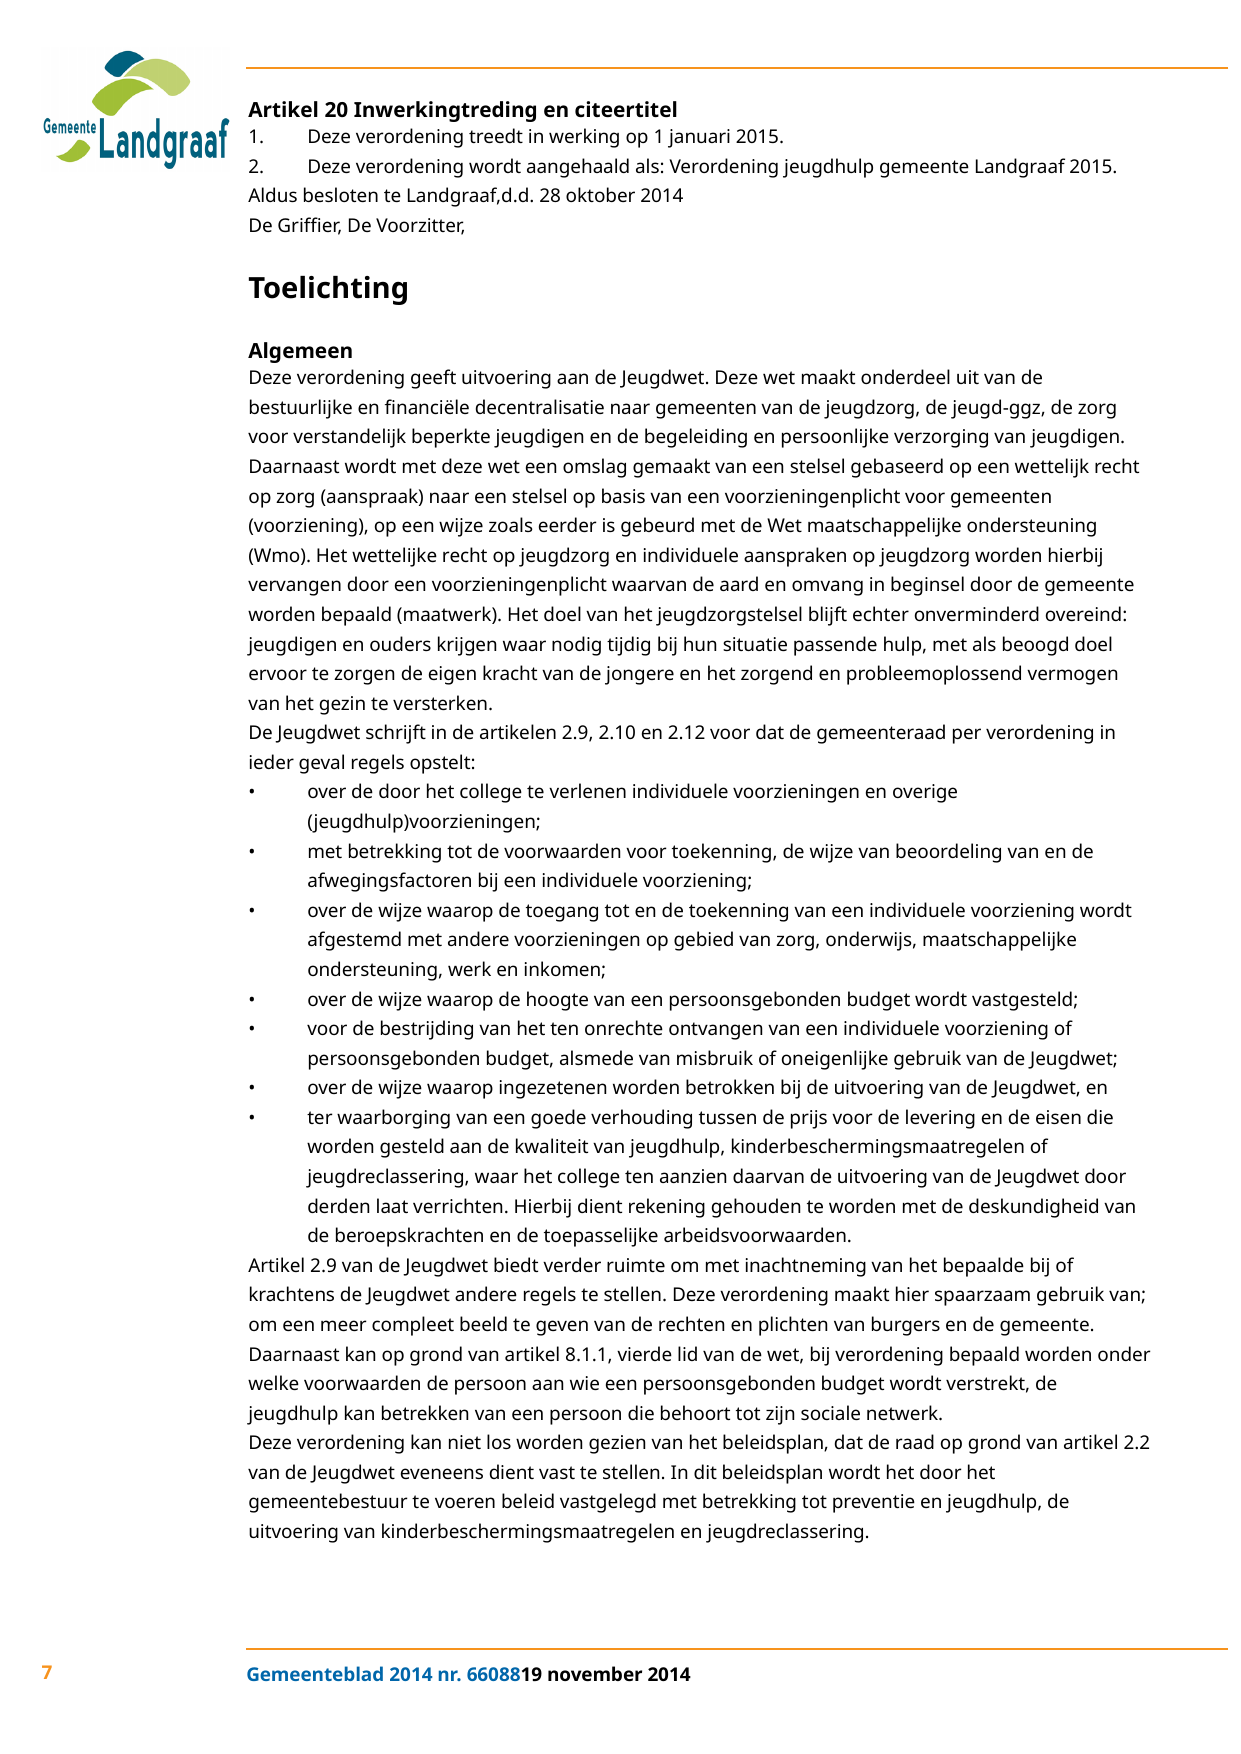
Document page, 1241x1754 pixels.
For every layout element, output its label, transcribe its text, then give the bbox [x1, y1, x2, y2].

list over de wijze waarop de toegang tot en de toekenning van een individuele voorziening wordt afgestemd met andere voorzieningen op gebied van zorg, onderwijs, maatschappelijke ondersteuning, werk en inkomen; [248, 897, 1152, 982]
list ter waarborging van een goede verhouding tussen de prijs voor de levering en de eisen die worden gesteld aan de kwaliteit van jeugdhulp, kinderbeschermingsmaatregelen of jeugdreclassering, waar het college ten aanzien daarvan de uitvoering van de Jeugdwet door derden laat verrichten. Hierbij dient rekening gehouden te worden met de deskundigheid van de beroepskrachten en de toepasselijke arbeidsvoorwaarden. [248, 1104, 1152, 1248]
list met betrekking tot de voorwaarden voor toekenning, de wijze van beoordeling van en de afwegingsfactoren bij een individuele voorziening; [248, 838, 1152, 893]
text De Griffier, De Voorzitter, [248, 212, 1152, 238]
text De Jeugdwet schrijft in de artikelen 2.9, 2.10 en 2.12 voor dat de gemeenteraad per verordening in ieder geval regels opstelt: [248, 719, 1152, 775]
list over de door het college te verlenen individuele voorzieningen en overige (jeugdhulp)voorzieningen; [248, 779, 1152, 834]
list over de wijze waarop de hoogte van een persoonsgebonden budget wordt vastgesteld; [248, 986, 1152, 1012]
list voor de bestrijding van het ten onrechte ontvangen van een individuele voorziening of persoonsgebonden budget, alsmede van misbruik of oneigenlijke gebruik van de Jeugdwet; [248, 1015, 1152, 1071]
list Deze verordening wordt aangehaald als: Verordening jeugdhulp gemeente Landgraaf 2015. [248, 153, 1152, 178]
list over de wijze waarop ingezetenen worden betrokken bij de uitvoering van de Jeugdwet, en [248, 1074, 1152, 1100]
text Artikel 20 Inwerkingtreding en citeertitel [248, 95, 1152, 123]
text Algemeen [248, 336, 1152, 364]
text Artikel 2.9 van de Jeugdwet biedt verder ruimte om met inachtneming van het bepaalde bij of krachtens de Jeugdwet andere regels te stellen. Deze verordening maakt hier spaarzaam gebruik van; om een meer compleet beeld te geven van de rechten en plichten van burgers en de gemeente. Daarnaast kan op grond van artikel 8.1.1, vierde lid van de wet, bij verordening bepaald worden onder welke voorwaarden de persoon aan wie een persoonsgebonden budget wordt verstrekt, de jeugdhulp kan betrekken van een persoon die behoort tot zijn sociale netwerk. [248, 1252, 1152, 1426]
text Deze verordening geeft uitvoering aan de Jeugdwet. Deze wet maakt onderdeel uit van de bestuurlijke en financiële decentralisatie naar gemeenten van de jeugdzorg, de jeugd-ggz, de zorg voor verstandelijk beperkte jeugdigen en de begeleiding en persoonlijke verzorging van jeugdigen. Daarnaast wordt met deze wet een omslag gemaakt van een stelsel gebaseerd op een wettelijk recht op zorg (aanspraak) naar een stelsel op basis van een voorzieningenplicht voor gemeenten (voorziening), op een wijze zoals eerder is gebeurd met de Wet maatschappelijke ondersteuning (Wmo). Het wettelijke recht op jeugdzorg en individuele aanspraken op jeugdzorg worden hierbij vervangen door een voorzieningenplicht waarvan de aard en omvang in beginsel door de gemeente worden bepaald (maatwerk). Het doel van het jeugdzorgstelsel blijft echter onverminderd overeind: jeugdigen en ouders krijgen waar nodig tijdig bij hun situatie passende hulp, met als beoogd doel ervoor te zorgen de eigen kracht van de jongere en het zorgend en probleemoplossend vermogen van het gezin te versterken. [248, 364, 1152, 716]
picture [41, 47, 231, 172]
text Toelichting [248, 267, 1152, 307]
text Deze verordening kan niet los worden gezien van het beleidsplan, dat de raad op grond van artikel 2.2 van de Jeugdwet eveneens dient vast te stellen. In dit beleidsplan wordt het door het gemeentebestuur te voeren beleid vastgelegd met betrekking tot preventie en jeugdhulp, de uitvoering van kinderbeschermingsmaatregelen en jeugdreclassering. [248, 1429, 1152, 1544]
text Aldus besloten te Landgraaf,d.d. 28 oktober 2014 [248, 182, 1152, 208]
list Deze verordening treedt in werking op 1 januari 2015. [248, 123, 1152, 149]
